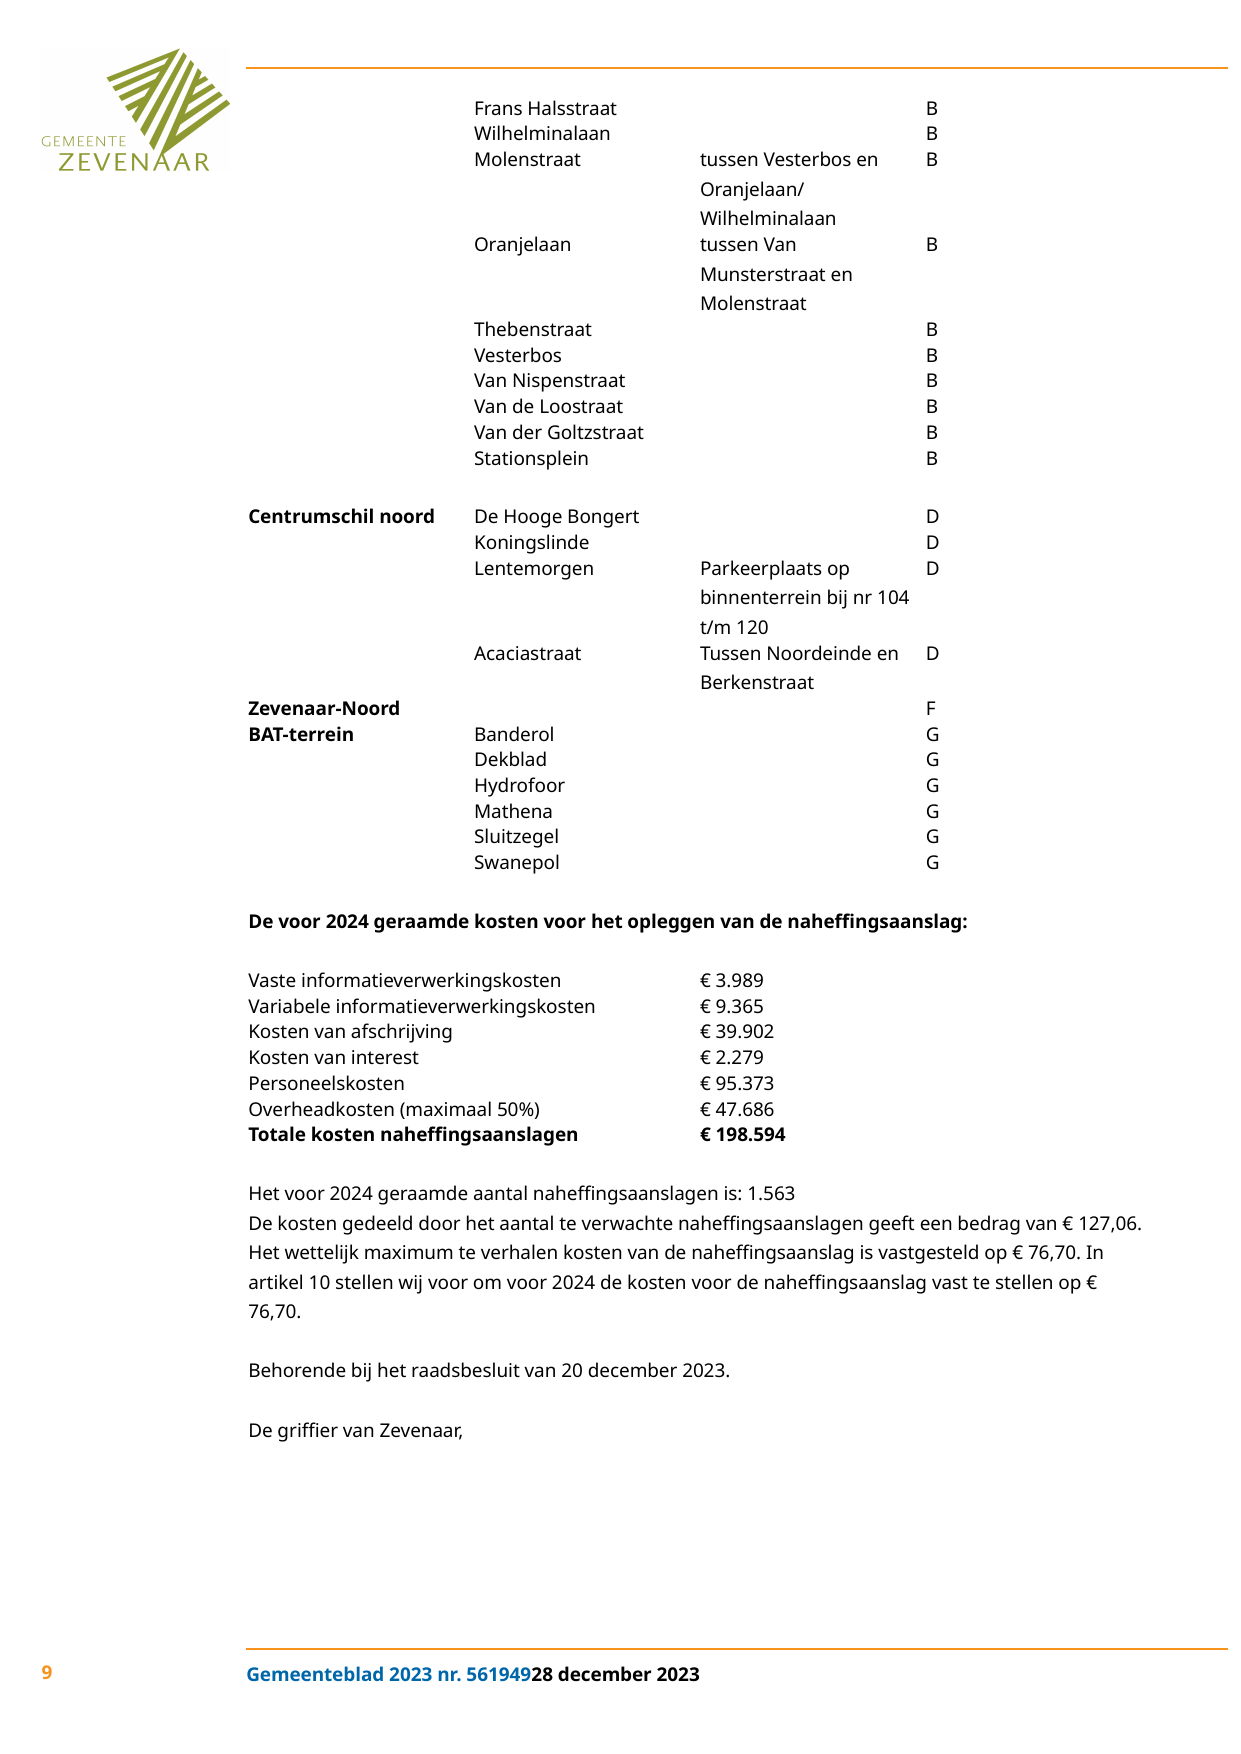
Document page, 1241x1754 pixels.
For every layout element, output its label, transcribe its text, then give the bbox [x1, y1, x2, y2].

table_cell B [926, 368, 1152, 393]
table_cell Van de Loostraat [474, 393, 700, 419]
table_cell G [926, 798, 1152, 824]
table_cell G [926, 772, 1152, 798]
table_cell F [926, 695, 1152, 721]
table_cell [700, 342, 926, 367]
table_cell Sluitzegel [474, 824, 700, 849]
text De griffier van Zevenaar, [248, 1417, 1152, 1442]
table_cell [700, 419, 926, 445]
table_cell [700, 393, 926, 419]
table_cell [700, 121, 926, 146]
table_header D [926, 503, 1152, 529]
table_cell B [926, 316, 1152, 342]
table_cell Lentemorgen [474, 555, 700, 640]
table_cell tussen Vesterbos en Oranjelaan/ Wilhelminalaan [700, 146, 926, 231]
table_cell Oranjelaan [474, 231, 700, 316]
table_cell G [926, 721, 1152, 746]
table_cell [700, 746, 926, 772]
table_cell [700, 772, 926, 798]
table_cell € 39.902 [700, 1019, 1152, 1044]
table_cell B [926, 393, 1152, 419]
table_cell Variabele informatieverwerkingskosten [248, 993, 700, 1019]
table_cell Zevenaar-Noord [248, 695, 474, 721]
table_cell B [926, 146, 1152, 231]
table_cell D [926, 529, 1152, 555]
text Behorende bij het raadsbesluit van 20 december 2023. [248, 1358, 1152, 1383]
table_cell B [926, 121, 1152, 146]
table_cell Kosten van interest [248, 1044, 700, 1070]
table_cell Molenstraat [474, 146, 700, 231]
table_cell Van Nispenstraat [474, 368, 700, 393]
table_cell Banderol [474, 721, 700, 746]
text Het voor 2024 geraamde aantal naheffingsaanslagen is: 1.563 [248, 1180, 1152, 1206]
table_header Vaste informatieverwerkingskosten [248, 967, 700, 993]
table_cell B [926, 342, 1152, 367]
table_cell [700, 95, 926, 121]
table_cell Kosten van afschrijving [248, 1019, 700, 1044]
table_cell [700, 824, 926, 849]
table_cell Mathena [474, 798, 700, 824]
text De voor 2024 geraamde kosten voor het opleggen van de naheffingsaanslag: [248, 908, 1152, 934]
table_cell Dekblad [474, 746, 700, 772]
table_cell € 2.279 [700, 1044, 1152, 1070]
table_cell Acaciastraat [474, 640, 700, 695]
table_cell € 9.365 [700, 993, 1152, 1019]
table_cell [248, 529, 474, 555]
table_cell Stationsplein [474, 445, 700, 470]
table_cell € 95.373 [700, 1070, 1152, 1096]
table_cell Tussen Noordeinde en Berkenstraat [700, 640, 926, 695]
table_cell [700, 368, 926, 393]
table_cell Overheadkosten (maximaal 50%) [248, 1096, 700, 1122]
table_cell G [926, 746, 1152, 772]
table_cell B [926, 445, 1152, 470]
table_cell [248, 555, 474, 640]
table_cell € 47.686 [700, 1096, 1152, 1122]
table_cell [700, 445, 926, 470]
table_cell tussen Van Munsterstraat en Molenstraat [700, 231, 926, 316]
table_cell Van der Goltzstraat [474, 419, 700, 445]
table_header Centrumschil noord [248, 503, 474, 529]
table_cell G [926, 824, 1152, 849]
table_cell Hydrofoor [474, 772, 700, 798]
table_header [700, 503, 926, 529]
table_cell [248, 640, 474, 695]
table_cell B [926, 95, 1152, 121]
table_cell Swanepol [474, 849, 700, 875]
table_cell B [926, 419, 1152, 445]
table_cell Personeelskosten [248, 1070, 700, 1096]
table_cell [700, 695, 926, 721]
table_cell B [926, 231, 1152, 316]
table_cell G [926, 849, 1152, 875]
table_cell Frans Halsstraat [474, 95, 700, 121]
table_cell [700, 849, 926, 875]
table_cell [700, 798, 926, 824]
table_cell [700, 529, 926, 555]
picture [41, 47, 231, 172]
table_cell Wilhelminalaan [474, 121, 700, 146]
text De kosten gedeeld door het aantal te verwachte naheffingsaanslagen geeft een bedrag van € 127,06. Het wettelijk maximum te verhalen kosten van de naheffingsaanslag is vastgesteld op € 76,70. In artikel 10 stellen wij voor om voor 2024 de kosten voor de naheffingsaanslag vast te stellen op € 76,70. [248, 1210, 1152, 1324]
table_cell BAT-terrein [248, 721, 474, 875]
table_cell Koningslinde [474, 529, 700, 555]
table_cell Thebenstraat [474, 316, 700, 342]
table_cell Totale kosten naheffingsaanslagen [248, 1122, 700, 1147]
table_cell D [926, 640, 1152, 695]
table_cell [248, 95, 474, 470]
table_cell [474, 695, 700, 721]
table_cell D [926, 555, 1152, 640]
table_cell € 198.594 [700, 1122, 1152, 1147]
table_cell [700, 316, 926, 342]
table_cell Vesterbos [474, 342, 700, 367]
table_cell Parkeerplaats op binnenterrein bij nr 104 t/m 120 [700, 555, 926, 640]
table_header € 3.989 [700, 967, 1152, 993]
table_header De Hooge Bongert [474, 503, 700, 529]
table_cell [700, 721, 926, 746]
